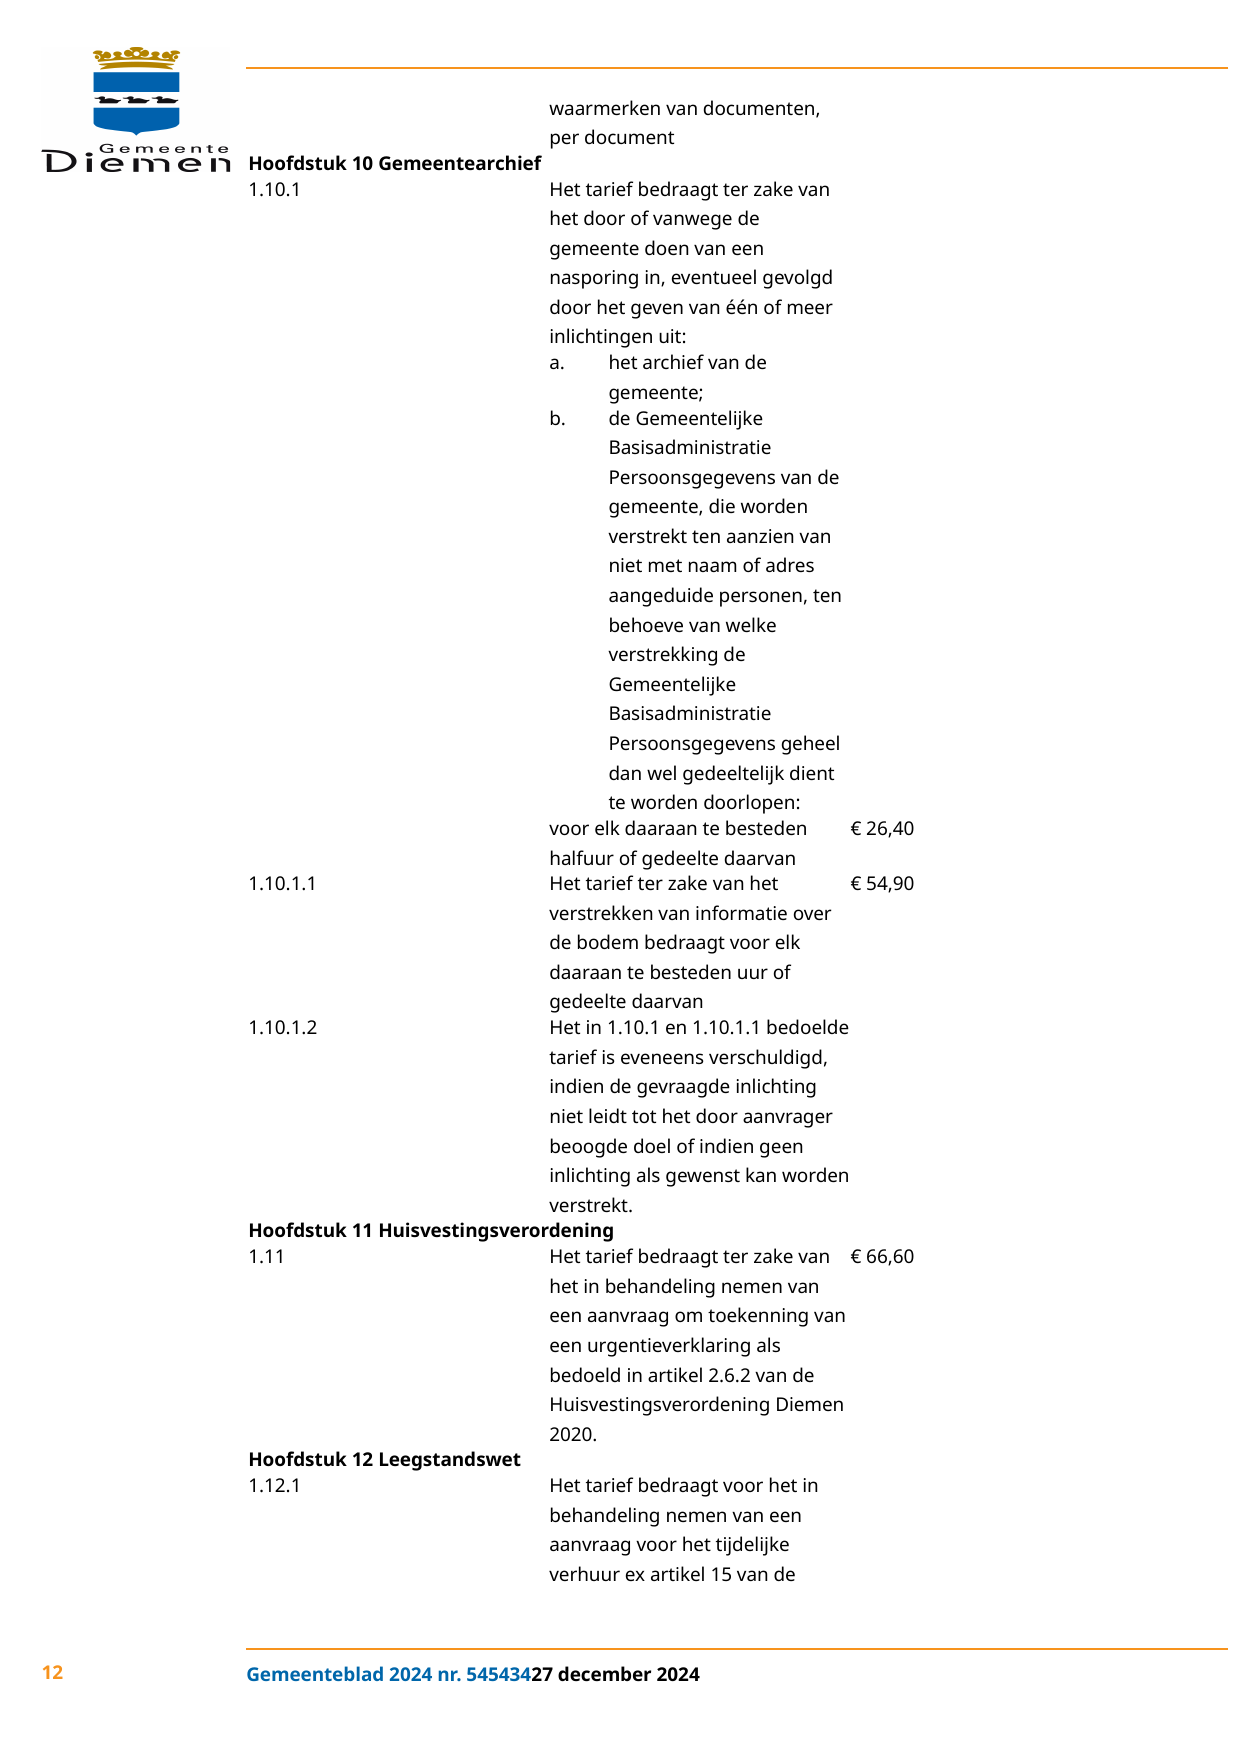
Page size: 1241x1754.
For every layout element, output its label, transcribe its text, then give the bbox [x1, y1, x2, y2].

table_cell 1.10.1 [248, 176, 549, 349]
table_cell voor elk daaraan te besteden halfuur of gedeelte daarvan [549, 815, 850, 870]
table_cell [850, 150, 1152, 176]
table_cell [850, 1473, 1152, 1587]
picture [41, 47, 231, 172]
table_cell [248, 350, 549, 405]
table_cell [850, 1015, 1152, 1218]
table_cell Hoofdstuk 11 Huisvestingsverordening [248, 1218, 850, 1243]
table_cell € 66,60 [850, 1244, 1152, 1447]
table_cell 1.10.1.2 [248, 1015, 549, 1218]
table_cell € 54,90 [850, 870, 1152, 1014]
table_cell de Gemeentelijke Basisadministratie Persoonsgegevens van de gemeente, die worden verstrekt ten aanzien van niet met naam of adres aangeduide personen, ten behoeve van welke verstrekking de Gemeentelijke Basisadministratie Persoonsgegevens geheel dan wel gedeeltelijk dient te worden doorlopen: [549, 405, 850, 815]
table_cell 1.12.1 [248, 1473, 549, 1587]
table_cell [248, 405, 549, 815]
table_cell waarmerken van documenten, per document [549, 95, 850, 150]
table_cell Het in 1.10.1 en 1.10.1.1 bedoelde tarief is eveneens verschuldigd, indien de gevraagde inlichting niet leidt tot het door aanvrager beoogde doel of indien geen inlichting als gewenst kan worden verstrekt. [549, 1015, 850, 1218]
table_cell Het tarief bedraagt ter zake van het door of vanwege de gemeente doen van een nasporing in, eventueel gevolgd door het geven van één of meer inlichtingen uit: [549, 176, 850, 349]
table_cell [248, 815, 549, 870]
table_cell het archief van de gemeente; [549, 350, 850, 405]
table_cell [850, 405, 1152, 815]
table_cell [850, 176, 1152, 349]
table_cell [850, 1447, 1152, 1472]
table_cell [850, 95, 1152, 150]
table_cell [850, 350, 1152, 405]
table_cell Het tarief ter zake van het verstrekken van informatie over de bodem bedraagt voor elk daaraan te besteden uur of gedeelte daarvan [549, 870, 850, 1014]
table_cell Het tarief bedraagt ter zake van het in behandeling nemen van een aanvraag om toekenning van een urgentieverklaring als bedoeld in artikel 2.6.2 van de Huisvestingsverordening Diemen 2020. [549, 1244, 850, 1447]
table_cell 1.11 [248, 1244, 549, 1447]
table_cell [248, 95, 549, 150]
table_cell Hoofdstuk 12 Leegstandswet [248, 1447, 850, 1472]
table_cell [850, 1218, 1152, 1243]
table_cell 1.10.1.1 [248, 870, 549, 1014]
table_cell Het tarief bedraagt voor het in behandeling nemen van een aanvraag voor het tijdelijke verhuur ex artikel 15 van de [549, 1473, 850, 1587]
table_cell Hoofdstuk 10 Gemeentearchief [248, 150, 850, 176]
table_cell € 26,40 [850, 815, 1152, 870]
